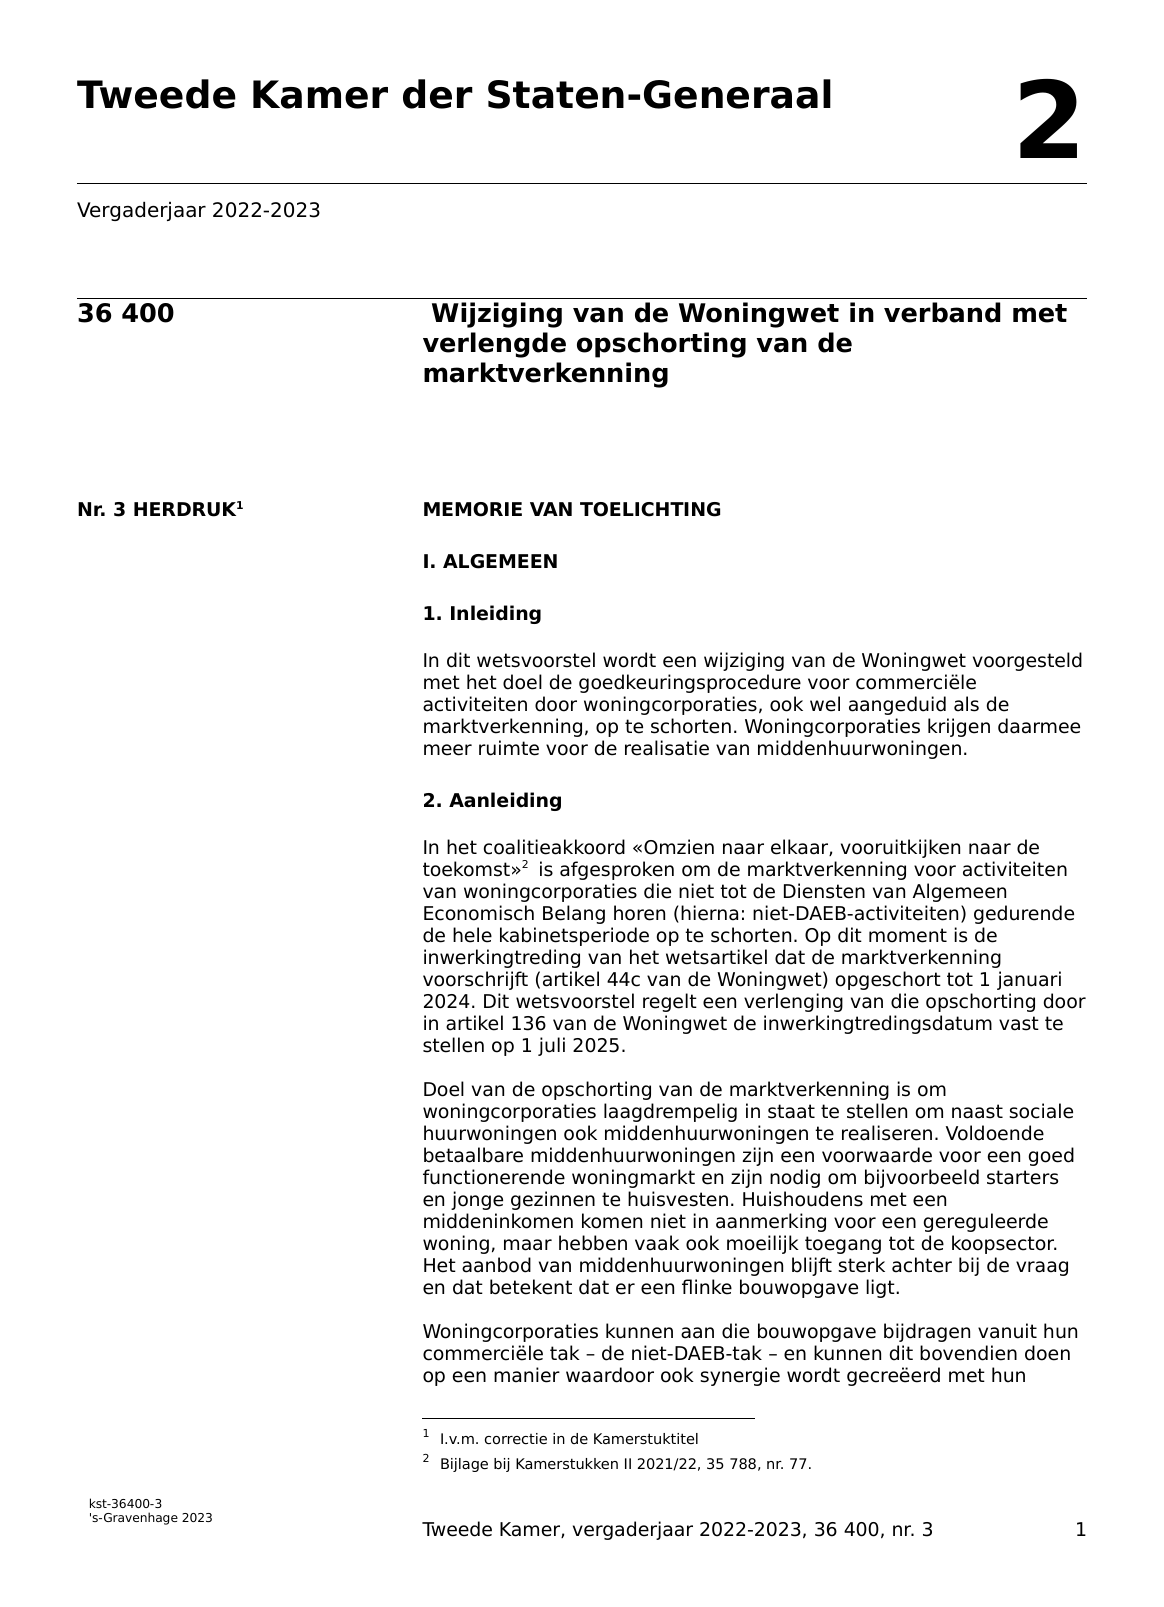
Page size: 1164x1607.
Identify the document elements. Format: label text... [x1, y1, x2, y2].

subtitle Nr. 3 HERDRUK MEMORIE VAN TOELICHTING [77, 499, 1087, 521]
table_header 2 [886, 59, 1087, 183]
text Doel van de opschorting van de marktverkenning is om woningcorporaties laagdrempelig in staat te stellen om naast sociale huurwoningen ook middenhuurwoningen te realiseren. Voldoende betaalbare middenhuurwoningen zijn een voorwaarde voor een goed functionerende woningmarkt en zijn nodig om bijvoorbeeld starters en jonge gezinnen te huisvesten. Huishoudens met een middeninkomen komen niet in aanmerking voor een gereguleerde woning, maar hebben vaak ook moeilijk toegang tot de koopsector. Het aanbod van middenhuurwoningen blijft sterk achter bij de vraag en dat betekent dat er een flinke bouwopgave ligt. [422, 1079, 1087, 1299]
text Bijlage bij Kamerstukken II 2021/22, 35 788, nr. 77. [422, 1452, 1087, 1474]
subtitle 1. Inleiding [422, 603, 1087, 625]
subtitle 36 400 Wijziging van de Woningwet in verband met verlengde opschorting van de marktverkenning [77, 299, 1087, 388]
text In het coalitieakkoord «Omzien naar elkaar, vooruitkijken naar de toekomst» is afgesproken om de marktverkenning voor activiteiten van woningcorporaties die niet tot de Diensten van Algemeen Economisch Belang horen (hierna: niet-DAEB-activiteiten) gedurende de hele kabinetsperiode op te schorten. Op dit moment is de inwerkingtreding van het wetsartikel dat de marktverkenning voorschrijft (artikel 44c van de Woningwet) opgeschort tot 1 januari 2024. Dit wetsvoorstel regelt een verlenging van die opschorting door in artikel 136 van de Woningwet de inwerkingtredingsdatum vast te stellen op 1 juli 2025. [422, 837, 1087, 1057]
table_cell Vergaderjaar 2022-2023 [77, 184, 1087, 298]
table_header Tweede Kamer der Staten-Generaal [77, 59, 886, 183]
subtitle I. ALGEMEEN [422, 551, 1087, 573]
subtitle 2. Aanleiding [422, 790, 1087, 812]
text kst-36400-3 [88, 1497, 323, 1511]
text 's-Gravenhage 2023 [88, 1511, 323, 1525]
text In dit wetsvoorstel wordt een wijziging van de Woningwet voorgesteld met het doel de goedkeuringsprocedure voor commerciële activiteiten door woningcorporaties, ook wel aangeduid als de marktverkenning, op te schorten. Woningcorporaties krijgen daarmee meer ruimte voor de realisatie van middenhuurwoningen. [422, 650, 1087, 760]
text Woningcorporaties kunnen aan die bouwopgave bijdragen vanuit hun commerciële tak – de niet-DAEB-tak – en kunnen dit bovendien doen op een manier waardoor ook synergie wordt gecreëerd met hun [422, 1321, 1087, 1387]
text I.v.m. correctie in de Kamerstuktitel [422, 1427, 1087, 1449]
